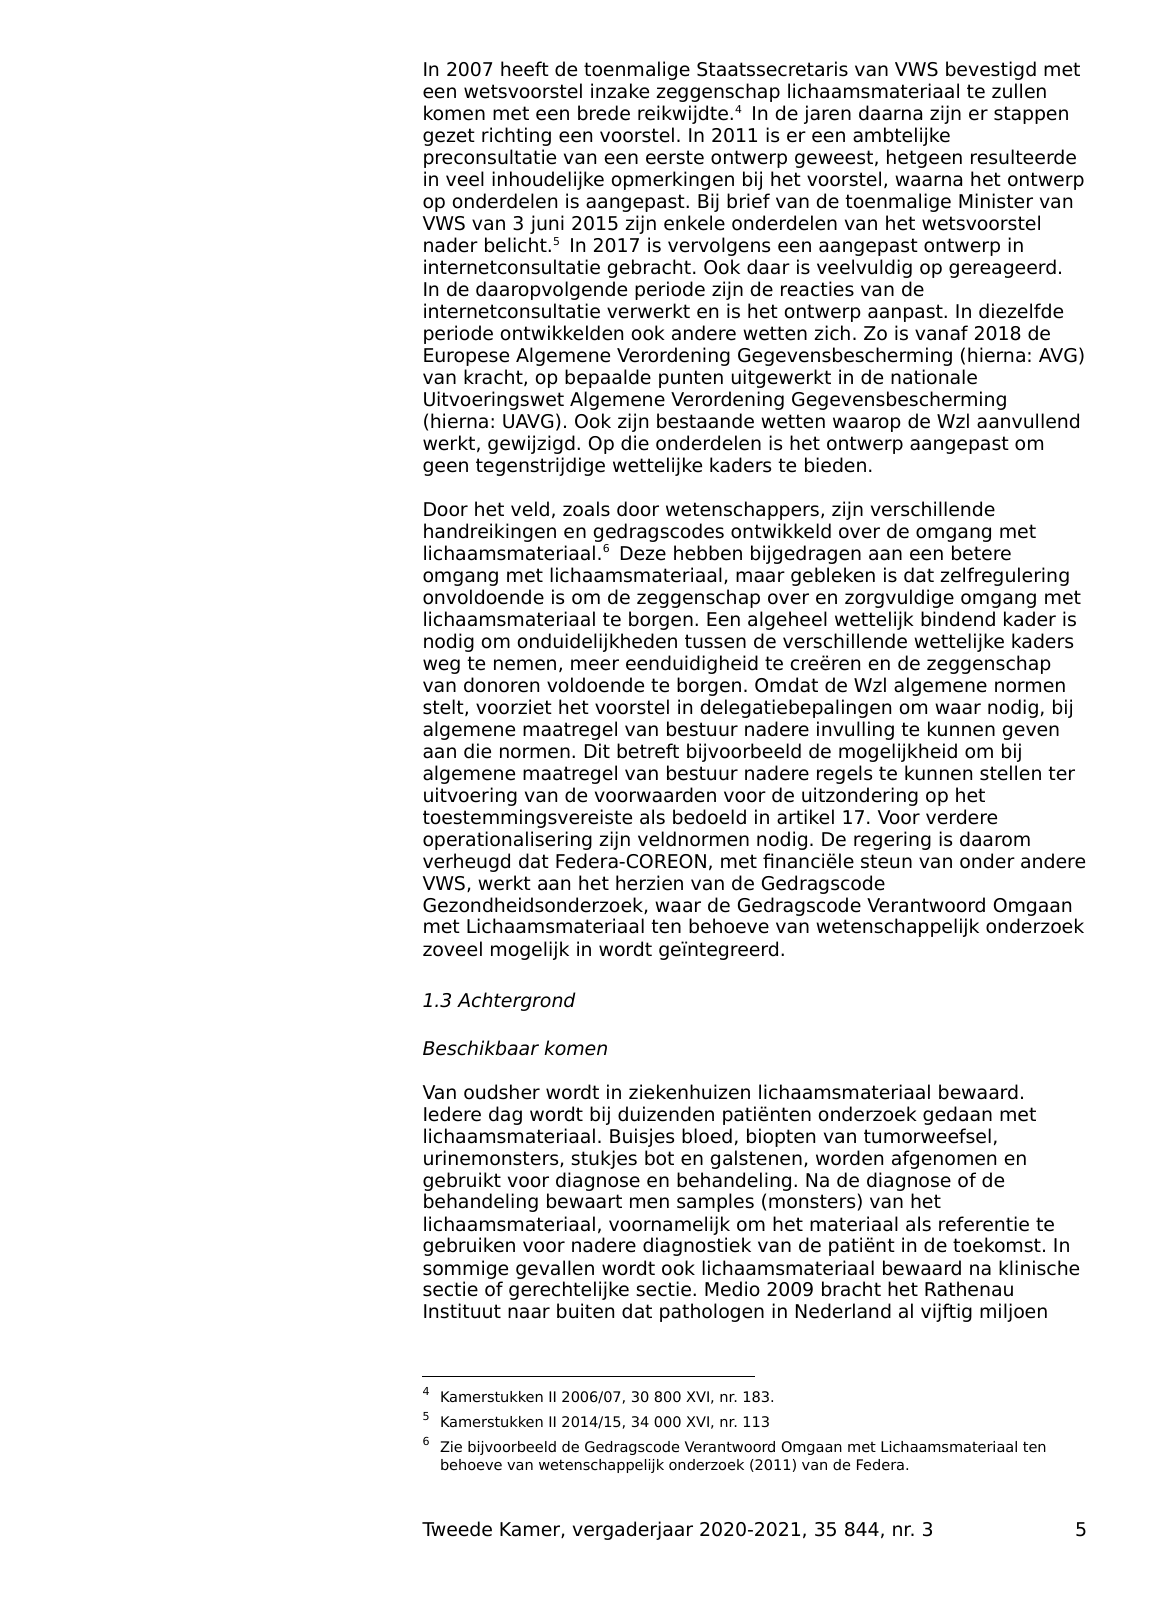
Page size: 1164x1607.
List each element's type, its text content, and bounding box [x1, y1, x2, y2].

subtitle Beschikbaar komen [422, 1037, 1087, 1059]
text Zie bijvoorbeeld de Gedragscode Verantwoord Omgaan met Lichaamsmateriaal ten behoeve van wetenschappelijk onderzoek (2011) van de Federa. [422, 1435, 1087, 1474]
subtitle 1.3 Achtergrond [422, 990, 1087, 1012]
text Van oudsher wordt in ziekenhuizen lichaamsmateriaal bewaard. Iedere dag wordt bij duizenden patiënten onderzoek gedaan met lichaamsmateriaal. Buisjes bloed, biopten van tumorweefsel, urinemonsters, stukjes bot en galstenen, worden afgenomen en gebruikt voor diagnose en behandeling. Na de diagnose of de behandeling bewaart men samples (monsters) van het lichaamsmateriaal, voornamelijk om het materiaal als referentie te gebruiken voor nadere diagnostiek van de patiënt in de toekomst. In sommige gevallen wordt ook lichaamsmateriaal bewaard na klinische sectie of gerechtelijke sectie. Medio 2009 bracht het Rathenau Instituut naar buiten dat pathologen in Nederland al vijftig miljoen [422, 1082, 1087, 1323]
text Kamerstukken II 2006/07, 30 800 XVI, nr. 183. [422, 1385, 1087, 1407]
text Door het veld, zoals door wetenschappers, zijn verschillende handreikingen en gedragscodes ontwikkeld over de omgang met lichaamsmateriaal. Deze hebben bijgedragen aan een betere omgang met lichaamsmateriaal, maar gebleken is dat zelfregulering onvoldoende is om de zeggenschap over en zorgvuldige omgang met lichaamsmateriaal te borgen. Een algeheel wettelijk bindend kader is nodig om onduidelijkheden tussen de verschillende wettelijke kaders weg te nemen, meer eenduidigheid te creëren en de zeggenschap van donoren voldoende te borgen. Omdat de Wzl algemene normen stelt, voorziet het voorstel in delegatiebepalingen om waar nodig, bij algemene maatregel van bestuur nadere invulling te kunnen geven aan die normen. Dit betreft bijvoorbeeld de mogelijkheid om bij algemene maatregel van bestuur nadere regels te kunnen stellen ter uitvoering van de voorwaarden voor de uitzondering op het toestemmingsvereiste als bedoeld in artikel 17. Voor verdere operationalisering zijn veldnormen nodig. De regering is daarom verheugd dat Federa-COREON, met financiële steun van onder andere VWS, werkt aan het herzien van de Gedragscode Gezondheidsonderzoek, waar de Gedragscode Verantwoord Omgaan met Lichaamsmateriaal ten behoeve van wetenschappelijk onderzoek zoveel mogelijk in wordt geïntegreerd. [422, 499, 1087, 960]
text Kamerstukken II 2014/15, 34 000 XVI, nr. 113 [422, 1410, 1087, 1432]
text In 2007 heeft de toenmalige Staatssecretaris van VWS bevestigd met een wetsvoorstel inzake zeggenschap lichaamsmateriaal te zullen komen met een brede reikwijdte. In de jaren daarna zijn er stappen gezet richting een voorstel. In 2011 is er een ambtelijke preconsultatie van een eerste ontwerp geweest, hetgeen resulteerde in veel inhoudelijke opmerkingen bij het voorstel, waarna het ontwerp op onderdelen is aangepast. Bij brief van de toenmalige Minister van VWS van 3 juni 2015 zijn enkele onderdelen van het wetsvoorstel nader belicht. In 2017 is vervolgens een aangepast ontwerp in internetconsultatie gebracht. Ook daar is veelvuldig op gereageerd. In de daaropvolgende periode zijn de reacties van de internetconsultatie verwerkt en is het ontwerp aanpast. In diezelfde periode ontwikkelden ook andere wetten zich. Zo is vanaf 2018 de Europese Algemene Verordening Gegevensbescherming (hierna: AVG) van kracht, op bepaalde punten uitgewerkt in de nationale Uitvoeringswet Algemene Verordening Gegevensbescherming (hierna: UAVG). Ook zijn bestaande wetten waarop de Wzl aanvullend werkt, gewijzigd. Op die onderdelen is het ontwerp aangepast om geen tegenstrijdige wettelijke kaders te bieden. [422, 59, 1087, 477]
